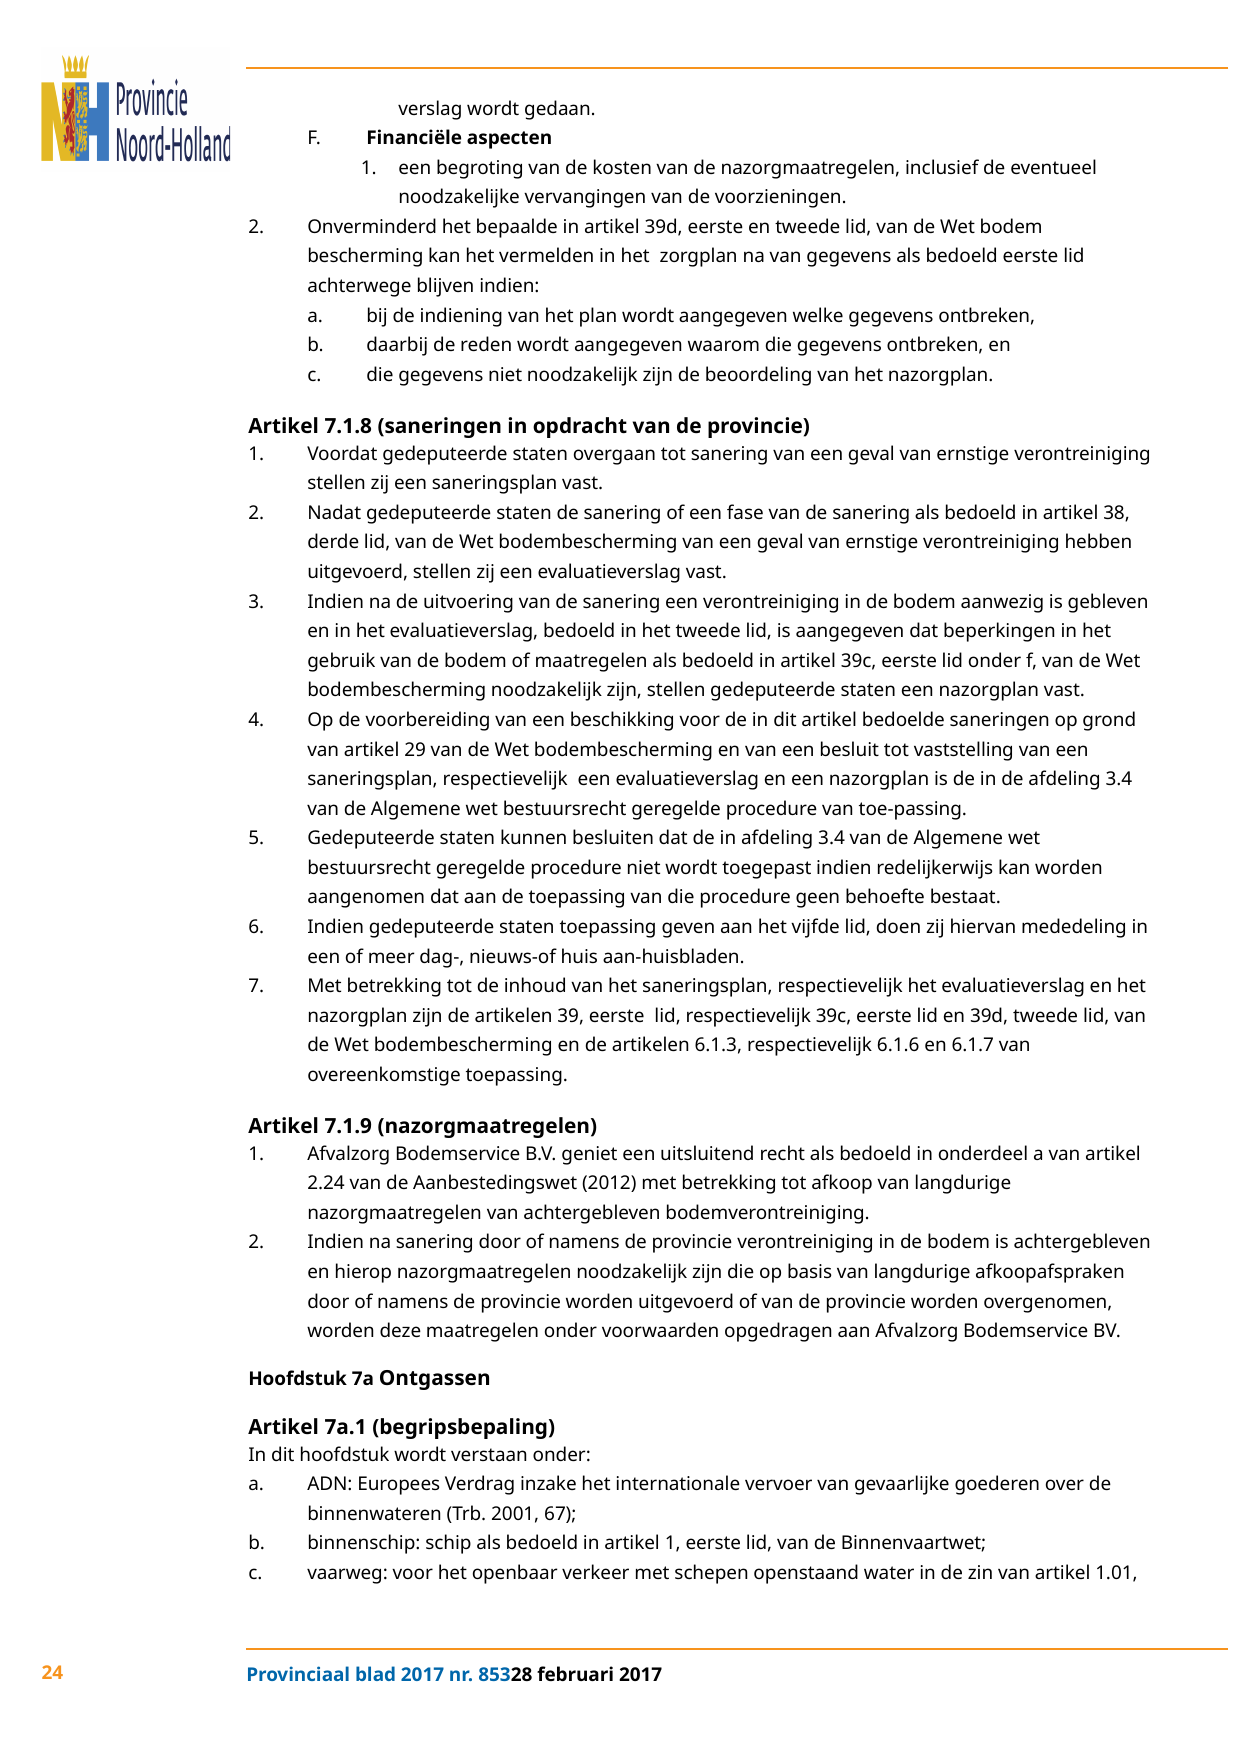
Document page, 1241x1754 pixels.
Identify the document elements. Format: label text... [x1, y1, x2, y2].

list Voordat gedeputeerde staten overgaan tot sanering van een geval van ernstige verontreiniging stellen zij een saneringsplan vast. [248, 440, 1152, 495]
list die gegevens niet noodzakelijk zijn de beoordeling van het nazorgplan. [307, 361, 1152, 387]
list ADN: Europees Verdrag inzake het internationale vervoer van gevaarlijke goederen over de binnenwateren (Trb. 2001, 67); [248, 1470, 1152, 1526]
list vaarweg: voor het openbaar verkeer met schepen openstaand water in de zin van artikel 1.01, [248, 1559, 1152, 1585]
list Met betrekking tot de inhoud van het saneringsplan, respectievelijk het evaluatieverslag en het nazorgplan zijn de artikelen 39, eerste lid, respectievelijk 39c, eerste lid en 39d, tweede lid, van de Wet bodembescherming en de artikelen 6.1.3, respectievelijk 6.1.6 en 6.1.7 van overeenkomstige toepassing. [248, 972, 1152, 1087]
list een begroting van de kosten van de nazorgmaatregelen, inclusief de eventueel noodzakelijke vervangingen van de voorzieningen. [361, 154, 1152, 209]
text Artikel 7.1.9 (nazorgmaatregelen) [248, 1112, 1152, 1140]
list Onverminderd het bepaalde in artikel 39d, eerste en tweede lid, van de Wet bodem bescherming kan het vermelden in het zorgplan na van gegevens als bedoeld eerste lid achterwege blijven indien: [248, 213, 1152, 298]
list daarbij de reden wordt aangegeven waarom die gegevens ontbreken, en [307, 331, 1152, 357]
list binnenschip: schip als bedoeld in artikel 1, eerste lid, van de Binnenvaartwet; [248, 1529, 1152, 1555]
list Indien gedeputeerde staten toepassing geven aan het vijfde lid, doen zij hiervan mededeling in een of meer dag-, nieuws-of huis aan-huisbladen. [248, 913, 1152, 968]
list Financiële aspecten [307, 124, 1152, 150]
list Gedeputeerde staten kunnen besluiten dat de in afdeling 3.4 van de Algemene wet bestuursrecht geregelde procedure niet wordt toegepast indien redelijkerwijs kan worden aangenomen dat aan de toepassing van die procedure geen behoefte bestaat. [248, 824, 1152, 909]
list bij de indiening van het plan wordt aangegeven welke gegevens ontbreken, [307, 302, 1152, 328]
text Artikel 7a.1 (begripsbepaling) [248, 1412, 1152, 1441]
list Indien na sanering door of namens de provincie verontreiniging in de bodem is achtergebleven en hierop nazorgmaatregelen noodzakelijk zijn die op basis van langdurige afkoopafspraken door of namens de provincie worden uitgevoerd of van de provincie worden overgenomen, worden deze maatregelen onder voorwaarden opgedragen aan Afvalzorg Bodemservice BV. [248, 1229, 1152, 1343]
list Nadat gedeputeerde staten de sanering of een fase van de sanering als bedoeld in artikel 38, derde lid, van de Wet bodembescherming van een geval van ernstige verontreiniging hebben uitgevoerd, stellen zij een evaluatieverslag vast. [248, 499, 1152, 584]
text Artikel 7.1.8 (saneringen in opdracht van de provincie) [248, 411, 1152, 440]
text In dit hoofdstuk wordt verstaan onder: [248, 1441, 1152, 1467]
list verslag wordt gedaan. [361, 95, 1152, 121]
list Op de voorbereiding van een beschikking voor de in dit artikel bedoelde saneringen op grond van artikel 29 van de Wet bodembescherming en van een besluit tot vaststelling van een saneringsplan, respectievelijk een evaluatieverslag en een nazorgplan is de in de afdeling 3.4 van de Algemene wet bestuursrecht geregelde procedure van toe-passing. [248, 706, 1152, 821]
picture [41, 47, 231, 172]
list Afvalzorg Bodemservice B.V. geniet een uitsluitend recht als bedoeld in onderdeel a van artikel 2.24 van de Aanbestedingswet (2012) met betrekking tot afkoop van langdurige nazorgmaatregelen van achtergebleven bodemverontreiniging. [248, 1140, 1152, 1225]
text Hoofdstuk 7a Ontgassen [248, 1363, 1152, 1392]
list Indien na de uitvoering van de sanering een verontreiniging in de bodem aanwezig is gebleven en in het evaluatieverslag, bedoeld in het tweede lid, is aangegeven dat beperkingen in het gebruik van de bodem of maatregelen als bedoeld in artikel 39c, eerste lid onder f, van de Wet bodembescherming noodzakelijk zijn, stellen gedeputeerde staten een nazorgplan vast. [248, 588, 1152, 702]
